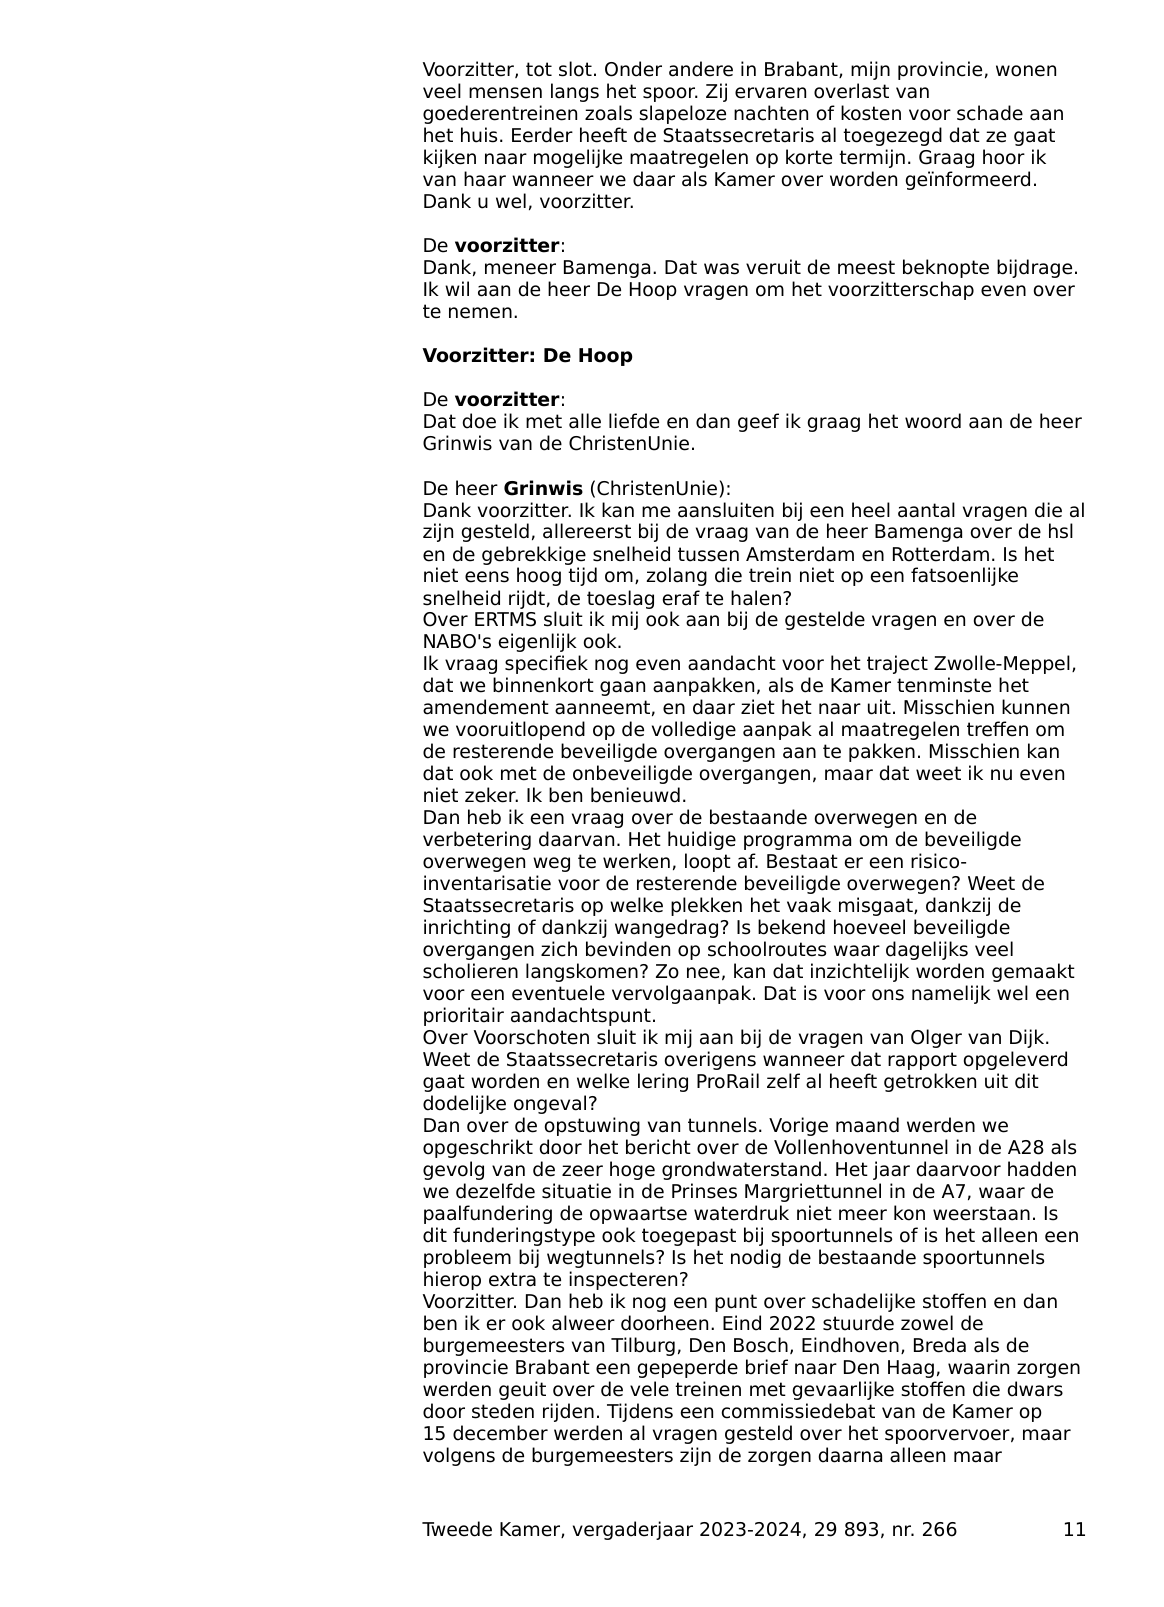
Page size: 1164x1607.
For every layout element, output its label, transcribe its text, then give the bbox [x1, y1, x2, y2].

text Over Voorschoten sluit ik mij aan bij de vragen van Olger van Dijk. Weet de Staatssecretaris overigens wanneer dat rapport opgeleverd gaat worden en welke lering ProRail zelf al heeft getrokken uit dit dodelijke ongeval? [422, 1027, 1087, 1115]
text Dan over de opstuwing van tunnels. Vorige maand werden we opgeschrikt door het bericht over de Vollenhoventunnel in de A28 als gevolg van de zeer hoge grondwaterstand. Het jaar daarvoor hadden we dezelfde situatie in de Prinses Margriettunnel in de A7, waar de paalfundering de opwaartse waterdruk niet meer kon weerstaan. Is dit funderingstype ook toegepast bij spoortunnels of is het alleen een probleem bij wegtunnels? Is het nodig de bestaande spoortunnels hierop extra te inspecteren? [422, 1115, 1087, 1291]
text Voorzitter, tot slot. Onder andere in Brabant, mijn provincie, wonen veel mensen langs het spoor. Zij ervaren overlast van goederentreinen zoals slapeloze nachten of kosten voor schade aan het huis. Eerder heeft de Staatssecretaris al toegezegd dat ze gaat kijken naar mogelijke maatregelen op korte termijn. Graag hoor ik van haar wanneer we daar als Kamer over worden geïnformeerd. [422, 59, 1087, 191]
text De voorzitter: [422, 235, 1087, 257]
text Dan heb ik een vraag over de bestaande overwegen en de verbetering daarvan. Het huidige programma om de beveiligde overwegen weg te werken, loopt af. Bestaat er een risico-inventarisatie voor de resterende beveiligde overwegen? Weet de Staatssecretaris op welke plekken het vaak misgaat, dankzij de inrichting of dankzij wangedrag? Is bekend hoeveel beveiligde overgangen zich bevinden op schoolroutes waar dagelijks veel scholieren langskomen? Zo nee, kan dat inzichtelijk worden gemaakt voor een eventuele vervolgaanpak. Dat is voor ons namelijk wel een prioritair aandachtspunt. [422, 807, 1087, 1027]
text Over ERTMS sluit ik mij ook aan bij de gestelde vragen en over de NABO's eigenlijk ook. [422, 609, 1087, 653]
text Dank voorzitter. Ik kan me aansluiten bij een heel aantal vragen die al zijn gesteld, allereerst bij de vraag van de heer Bamenga over de hsl en de gebrekkige snelheid tussen Amsterdam en Rotterdam. Is het niet eens hoog tijd om, zolang die trein niet op een fatsoenlijke snelheid rijdt, de toeslag eraf te halen? [422, 499, 1087, 609]
text De heer Grinwis (ChristenUnie): [422, 477, 1087, 499]
text Ik vraag specifiek nog even aandacht voor het traject Zwolle-Meppel, dat we binnenkort gaan aanpakken, als de Kamer tenminste het amendement aanneemt, en daar ziet het naar uit. Misschien kunnen we vooruitlopend op de volledige aanpak al maatregelen treffen om de resterende beveiligde overgangen aan te pakken. Misschien kan dat ook met de onbeveiligde overgangen, maar dat weet ik nu even niet zeker. Ik ben benieuwd. [422, 653, 1087, 807]
text De voorzitter: [422, 389, 1087, 411]
subtitle Voorzitter: De Hoop [422, 345, 1087, 367]
text Dank u wel, voorzitter. [422, 191, 1087, 213]
text Dat doe ik met alle liefde en dan geef ik graag het woord aan de heer Grinwis van de ChristenUnie. [422, 411, 1087, 455]
text Dank, meneer Bamenga. Dat was veruit de meest beknopte bijdrage. Ik wil aan de heer De Hoop vragen om het voorzitterschap even over te nemen. [422, 257, 1087, 323]
text Voorzitter. Dan heb ik nog een punt over schadelijke stoffen en dan ben ik er ook alweer doorheen. Eind 2022 stuurde zowel de burgemeesters van Tilburg, Den Bosch, Eindhoven, Breda als de provincie Brabant een gepeperde brief naar Den Haag, waarin zorgen werden geuit over de vele treinen met gevaarlijke stoffen die dwars door steden rijden. Tijdens een commissiedebat van de Kamer op 15 december werden al vragen gesteld over het spoorvervoer, maar volgens de burgemeesters zijn de zorgen daarna alleen maar [422, 1291, 1087, 1467]
